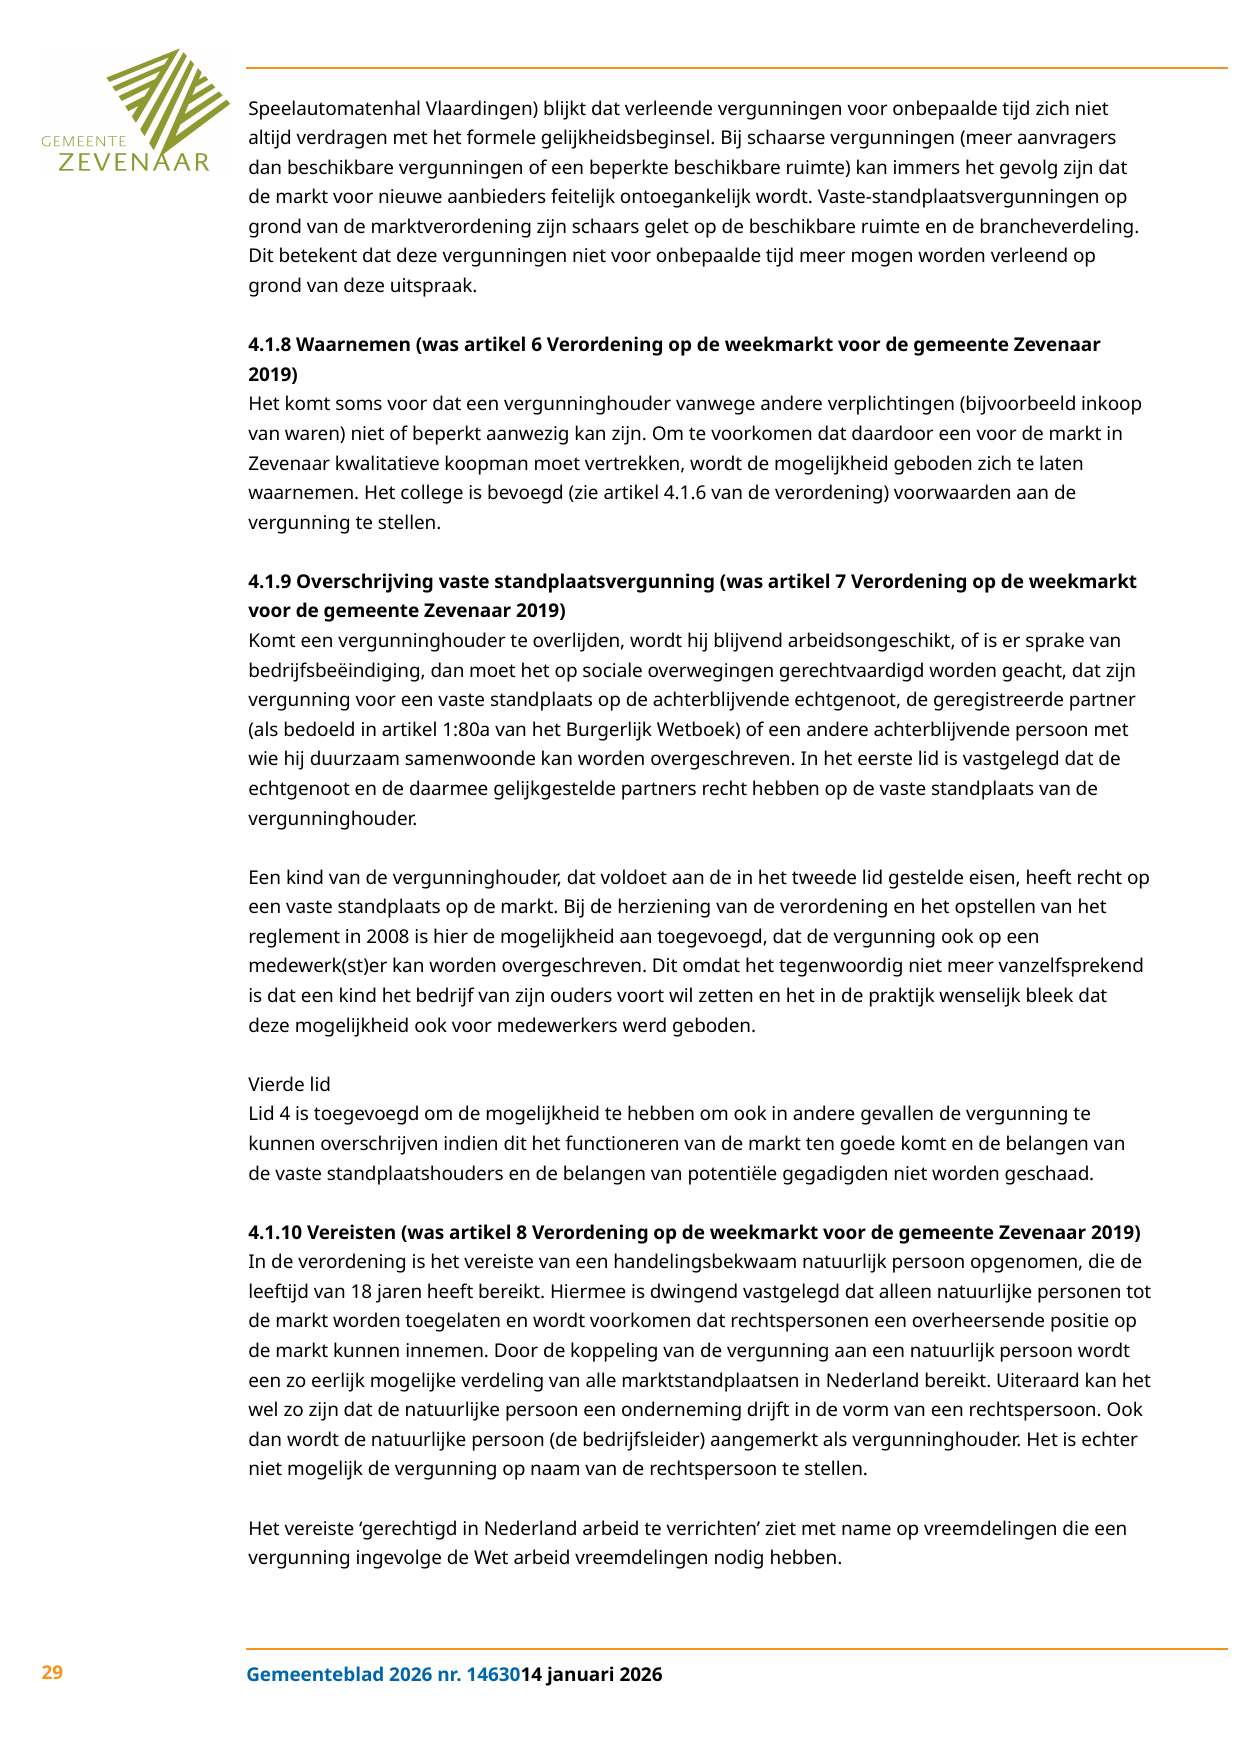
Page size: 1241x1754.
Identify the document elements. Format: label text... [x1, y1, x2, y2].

picture [41, 47, 231, 172]
text Een kind van de vergunninghouder, dat voldoet aan de in het tweede lid gestelde eisen, heeft recht op een vaste standplaats op de markt. Bij de herziening van de verordening en het opstellen van het reglement in 2008 is hier de mogelijkheid aan toegevoegd, dat de vergunning ook op een medewerk(st)er kan worden overgeschreven. Dit omdat het tegenwoordig niet meer vanzelfsprekend is dat een kind het bedrijf van zijn ouders voort wil zetten en het in de praktijk wenselijk bleek dat deze mogelijkheid ook voor medewerkers werd geboden. [248, 864, 1152, 1038]
text Komt een vergunninghouder te overlijden, wordt hij blijvend arbeidsongeschikt, of is er sprake van bedrijfsbeëindiging, dan moet het op sociale overwegingen gerechtvaardigd worden geacht, dat zijn vergunning voor een vaste standplaats op de achterblijvende echtgenoot, de geregistreerde partner (als bedoeld in artikel 1:80a van het Burgerlijk Wetboek) of een andere achterblijvende persoon met wie hij duurzaam samenwoonde kan worden overgeschreven. In het eerste lid is vastgelegd dat de echtgenoot en de daarmee gelijkgestelde partners recht hebben op de vaste standplaats van de vergunninghouder. [248, 627, 1152, 831]
text Lid 4 is toegevoegd om de mogelijkheid te hebben om ook in andere gevallen de vergunning te kunnen overschrijven indien dit het functioneren van de markt ten goede komt en de belangen van de vaste standplaatshouders en de belangen van potentiële gegadigden niet worden geschaad. [248, 1101, 1152, 1186]
text Speelautomatenhal Vlaardingen) blijkt dat verleende vergunningen voor onbepaalde tijd zich niet altijd verdragen met het formele gelijkheidsbeginsel. Bij schaarse vergunningen (meer aanvragers dan beschikbare vergunningen of een beperkte beschikbare ruimte) kan immers het gevolg zijn dat de markt voor nieuwe aanbieders feitelijk ontoegankelijk wordt. Vaste-standplaatsvergunningen op grond van de marktverordening zijn schaars gelet op de beschikbare ruimte en de brancheverdeling. Dit betekent dat deze vergunningen niet voor onbepaalde tijd meer mogen worden verleend op grond van deze uitspraak. [248, 95, 1152, 298]
text Het komt soms voor dat een vergunninghouder vanwege andere verplichtingen (bijvoorbeeld inkoop van waren) niet of beperkt aanwezig kan zijn. Om te voorkomen dat daardoor een voor de markt in Zevenaar kwalitatieve koopman moet vertrekken, wordt de mogelijkheid geboden zich te laten waarnemen. Het college is bevoegd (zie artikel 4.1.6 van de verordening) voorwaarden aan de vergunning te stellen. [248, 391, 1152, 535]
text 4.1.10 Vereisten (was artikel 8 Verordening op de weekmarkt voor de gemeente Zevenaar 2019) [248, 1219, 1152, 1245]
text In de verordening is het vereiste van een handelingsbekwaam natuurlijk persoon opgenomen, die de leeftijd van 18 jaren heeft bereikt. Hiermee is dwingend vastgelegd dat alleen natuurlijke personen tot de markt worden toegelaten en wordt voorkomen dat rechtspersonen een overheersende positie op de markt kunnen innemen. Door de koppeling van de vergunning aan een natuurlijk persoon wordt een zo eerlijk mogelijke verdeling van alle marktstandplaatsen in Nederland bereikt. Uiteraard kan het wel zo zijn dat de natuurlijke persoon een onderneming drijft in de vorm van een rechtspersoon. Ook dan wordt de natuurlijke persoon (de bedrijfsleider) aangemerkt als vergunninghouder. Het is echter niet mogelijk de vergunning op naam van de rechtspersoon te stellen. [248, 1248, 1152, 1481]
text 4.1.9 Overschrijving vaste standplaatsvergunning (was artikel 7 Verordening op de weekmarkt voor de gemeente Zevenaar 2019) [248, 568, 1152, 623]
text Het vereiste ‘gerechtigd in Nederland arbeid te verrichten’ ziet met name op vreemdelingen die een vergunning ingevolge de Wet arbeid vreemdelingen nodig hebben. [248, 1515, 1152, 1570]
text Vierde lid [248, 1071, 1152, 1097]
text 4.1.8 Waarnemen (was artikel 6 Verordening op de weekmarkt voor de gemeente Zevenaar 2019) [248, 331, 1152, 387]
